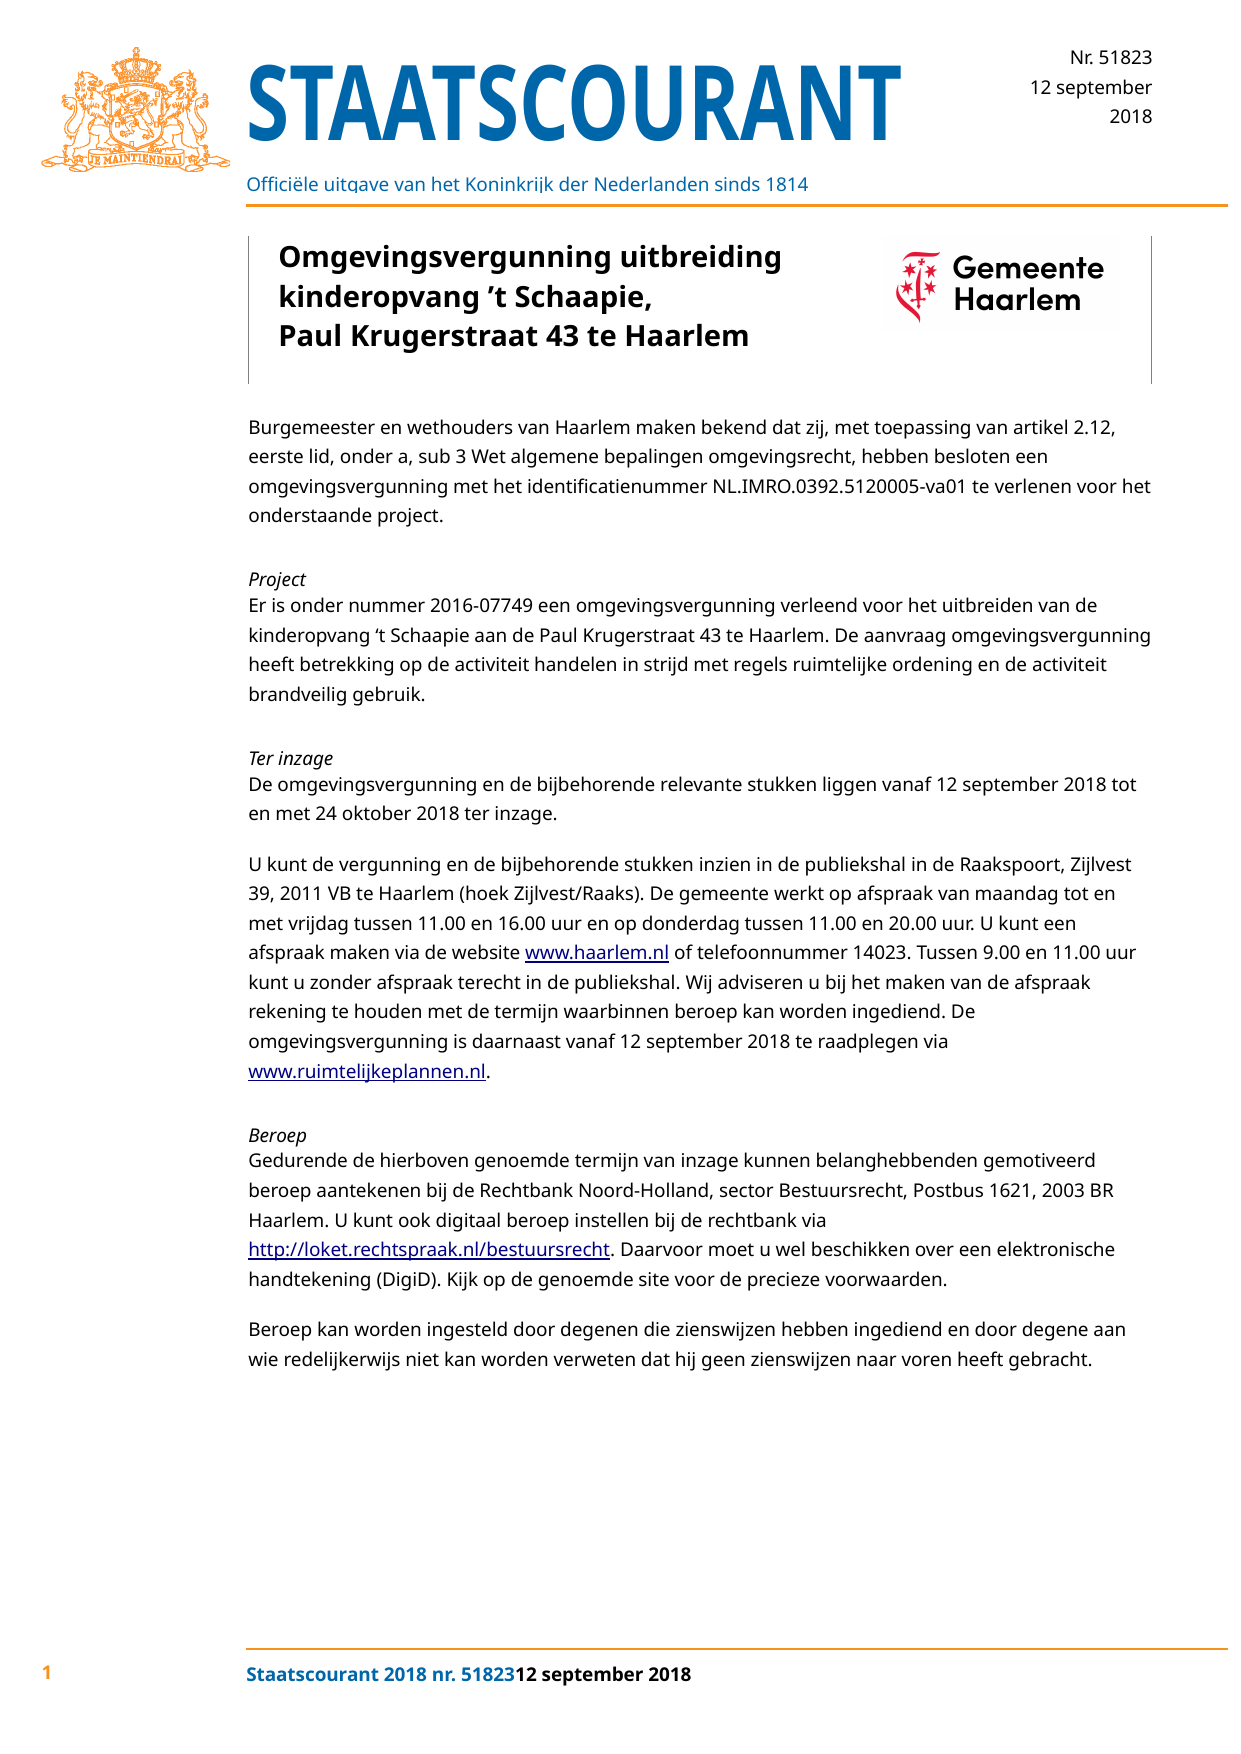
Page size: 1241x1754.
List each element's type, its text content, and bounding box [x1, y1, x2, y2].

text Beroep kan worden ingesteld door degenen die zienswijzen hebben ingediend en door degene aan wie redelijkerwijs niet kan worden verweten dat hij geen zienswijzen naar voren heeft gebracht. [248, 1316, 1152, 1372]
text Gedurende de hierboven genoemde termijn van inzage kunnen belanghebbenden gemotiveerd beroep aantekenen bij de Rechtbank Noord-Holland, sector Bestuursrecht, Postbus 1621, 2003 BR Haarlem. U kunt ook digitaal beroep instellen bij de rechtbank via http://loket.rechtspraak.nl/bestuursrecht. Daarvoor moet u wel beschikken over een elektronische handtekening (DigiD). Kijk op de genoemde site voor de precieze voorwaarden. [248, 1148, 1152, 1292]
text U kunt de vergunning en de bijbehorende stukken inzien in de publiekshal in de Raakspoort, Zijlvest 39, 2011 VB te Haarlem (hoek Zijlvest/Raaks). De gemeente werkt op afspraak van maandag tot en met vrijdag tussen 11.00 en 16.00 uur en op donderdag tussen 11.00 en 20.00 uur. U kunt een afspraak maken via de website www.haarlem.nl of telefoonnummer 14023. Tussen 9.00 en 11.00 uur kunt u zonder afspraak terecht in de publiekshal. Wij adviseren u bij het maken van de afspraak rekening te houden met de termijn waarbinnen beroep kan worden ingediend. De omgevingsvergunning is daarnaast vanaf 12 september 2018 te raadplegen via www.ruimtelijkeplannen.nl. [248, 851, 1152, 1084]
picture [41, 47, 231, 172]
picture [882, 236, 1119, 331]
text De omgevingsvergunning en de bijbehorende relevante stukken liggen vanaf 12 september 2018 tot en met 24 oktober 2018 ter inzage. [248, 771, 1152, 826]
text Beroep [248, 1122, 1152, 1148]
table_header [850, 236, 1151, 384]
text Er is onder nummer 2016-07749 een omgevingsvergunning verleend voor het uitbreiden van de kinderopvang ‘t Schaapie aan de Paul Krugerstraat 43 te Haarlem. De aanvraag omgevingsvergunning heeft betrekking op de activiteit handelen in strijd met regels ruimtelijke ordening en de activiteit brandveilig gebruik. [248, 592, 1152, 707]
table_header Omgevingsvergunning uitbreiding kinderopvang ’t Schaapie, Paul Krugerstraat 43 te Haarlem [249, 236, 850, 384]
text Burgemeester en wethouders van Haarlem maken bekend dat zij, met toepassing van artikel 2.12, eerste lid, onder a, sub 3 Wet algemene bepalingen omgevingsrecht, hebben besloten een omgevingsvergunning met het identificatienummer NL.IMRO.0392.5120005-va01 te verlenen voor het onderstaande project. [248, 414, 1152, 528]
text Project [248, 567, 1152, 592]
text Ter inzage [248, 745, 1152, 771]
